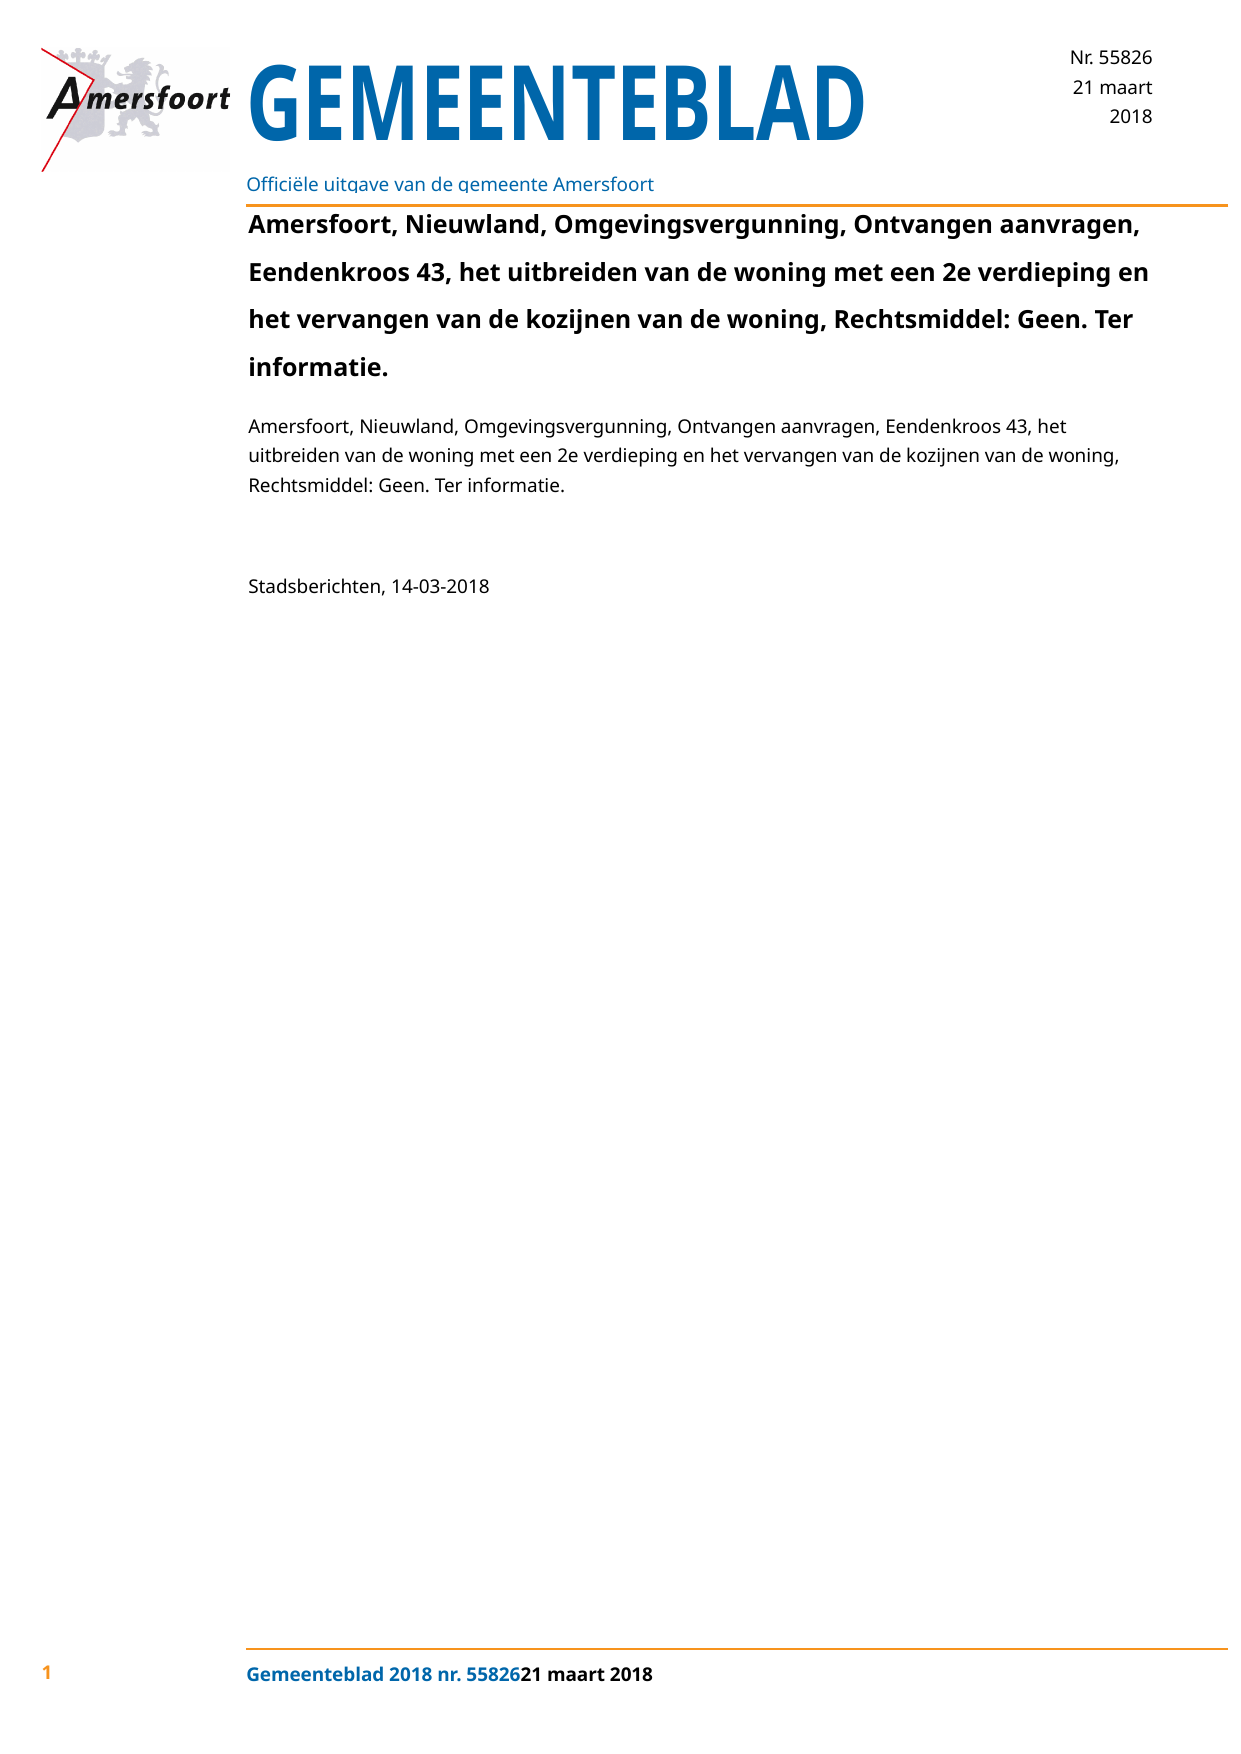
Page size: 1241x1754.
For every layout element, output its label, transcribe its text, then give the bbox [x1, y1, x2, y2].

picture [41, 47, 231, 172]
text Amersfoort, Nieuwland, Omgevingsvergunning, Ontvangen aanvragen, Eendenkroos 43, het uitbreiden van de woning met een 2e verdieping en het vervangen van de kozijnen van de woning, Rechtsmiddel: Geen. Ter informatie. [248, 207, 1152, 384]
text Stadsberichten, 14-03-2018 [248, 573, 1152, 599]
text Amersfoort, Nieuwland, Omgevingsvergunning, Ontvangen aanvragen, Eendenkroos 43, het uitbreiden van de woning met een 2e verdieping en het vervangen van de kozijnen van de woning, Rechtsmiddel: Geen. Ter informatie. [248, 413, 1152, 498]
